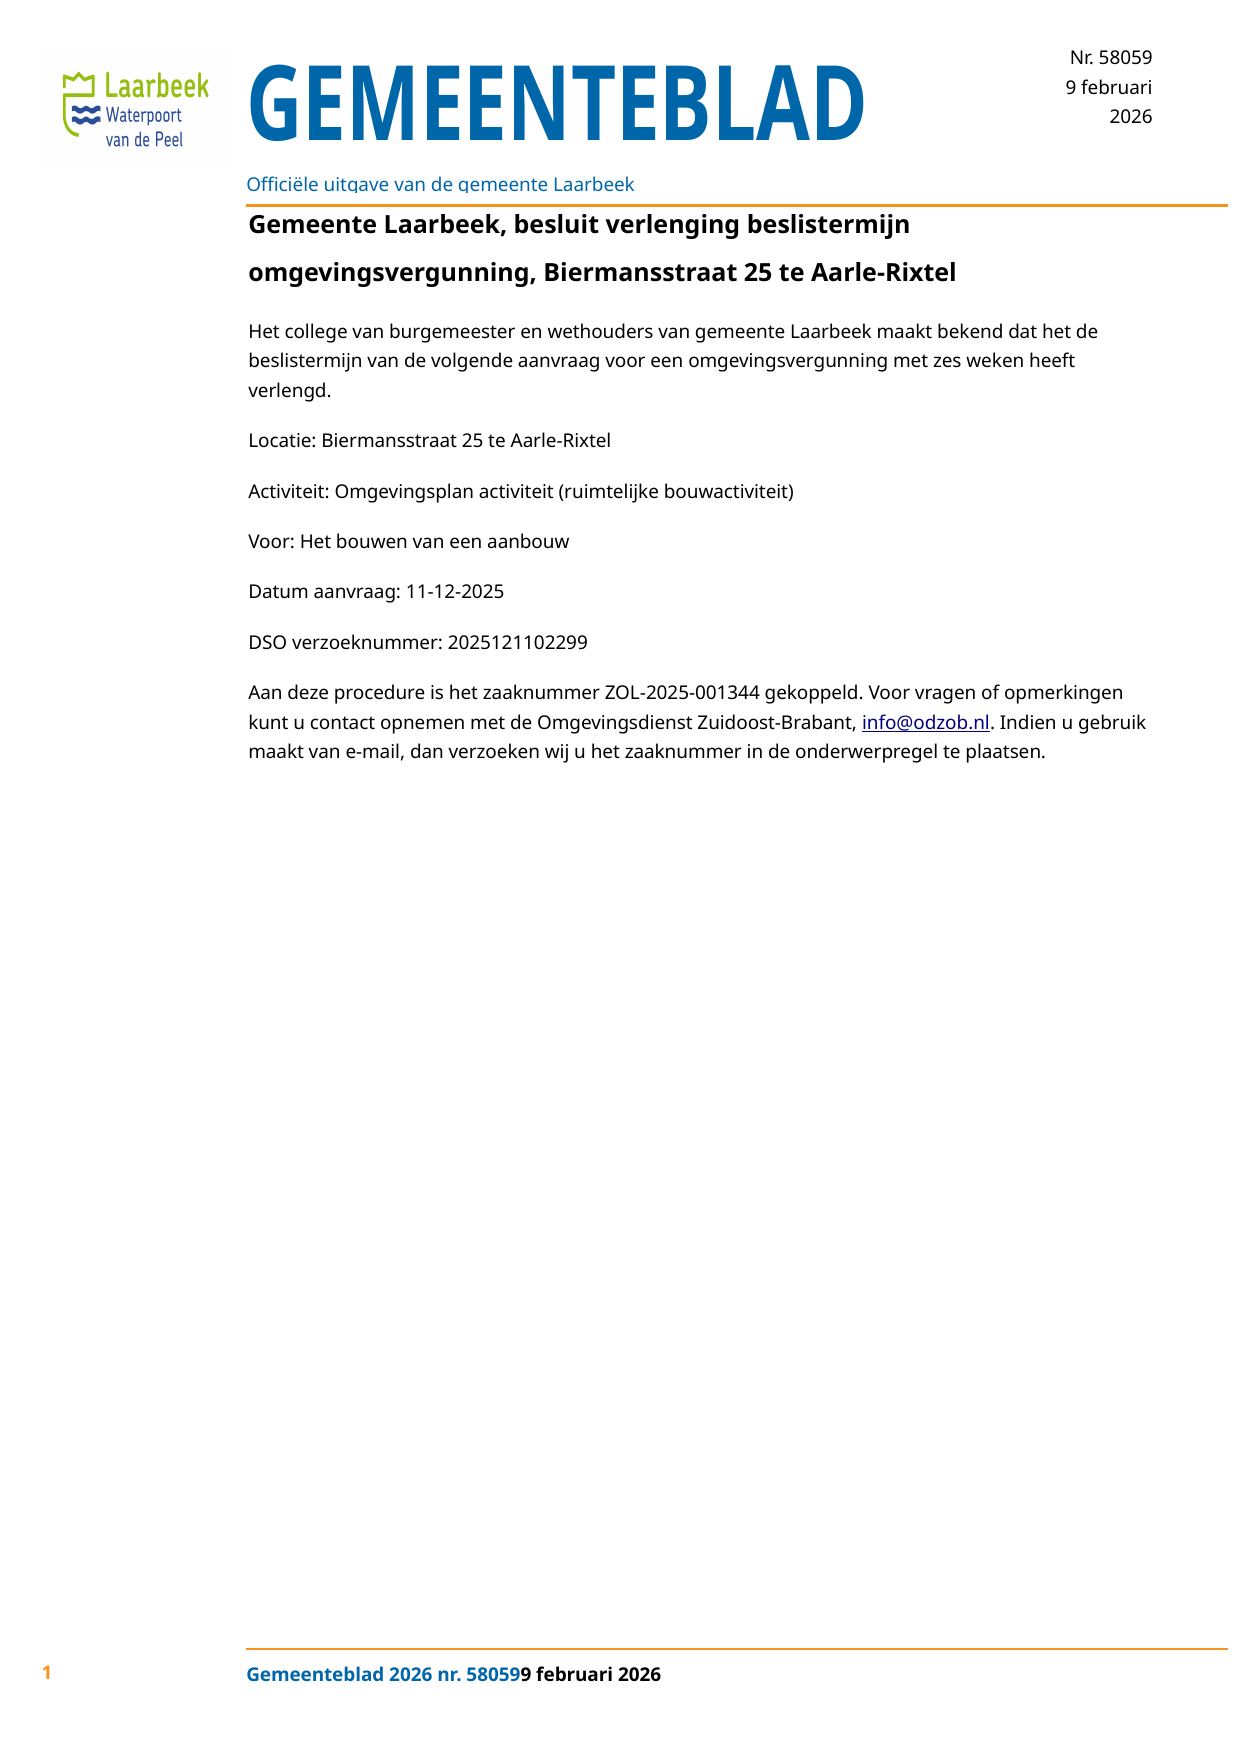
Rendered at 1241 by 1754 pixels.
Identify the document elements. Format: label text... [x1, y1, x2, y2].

text Voor: Het bouwen van een aanbouw [248, 528, 1152, 554]
text DSO verzoeknummer: 2025121102299 [248, 629, 1152, 655]
text Activiteit: Omgevingsplan activiteit (ruimtelijke bouwactiviteit) [248, 478, 1152, 504]
text Het college van burgemeester en wethouders van gemeente Laarbeek maakt bekend dat het de beslistermijn van de volgende aanvraag voor een omgevingsvergunning met zes weken heeft verlengd. [248, 318, 1152, 403]
text Locatie: Biermansstraat 25 te Aarle-Rixtel [248, 427, 1152, 453]
text Gemeente Laarbeek, besluit verlenging beslistermijn omgevingsvergunning, Biermansstraat 25 te Aarle-Rixtel [248, 207, 1152, 288]
text Aan deze procedure is het zaaknummer ZOL-2025-001344 gekoppeld. Voor vragen of opmerkingen kunt u contact opnemen met de Omgevingsdienst Zuidoost-Brabant, info@odzob.nl. Indien u gebruik maakt van e-mail, dan verzoeken wij u het zaaknummer in de onderwerpregel te plaatsen. [248, 679, 1152, 764]
text Datum aanvraag: 11-12-2025 [248, 579, 1152, 604]
picture [41, 47, 231, 172]
